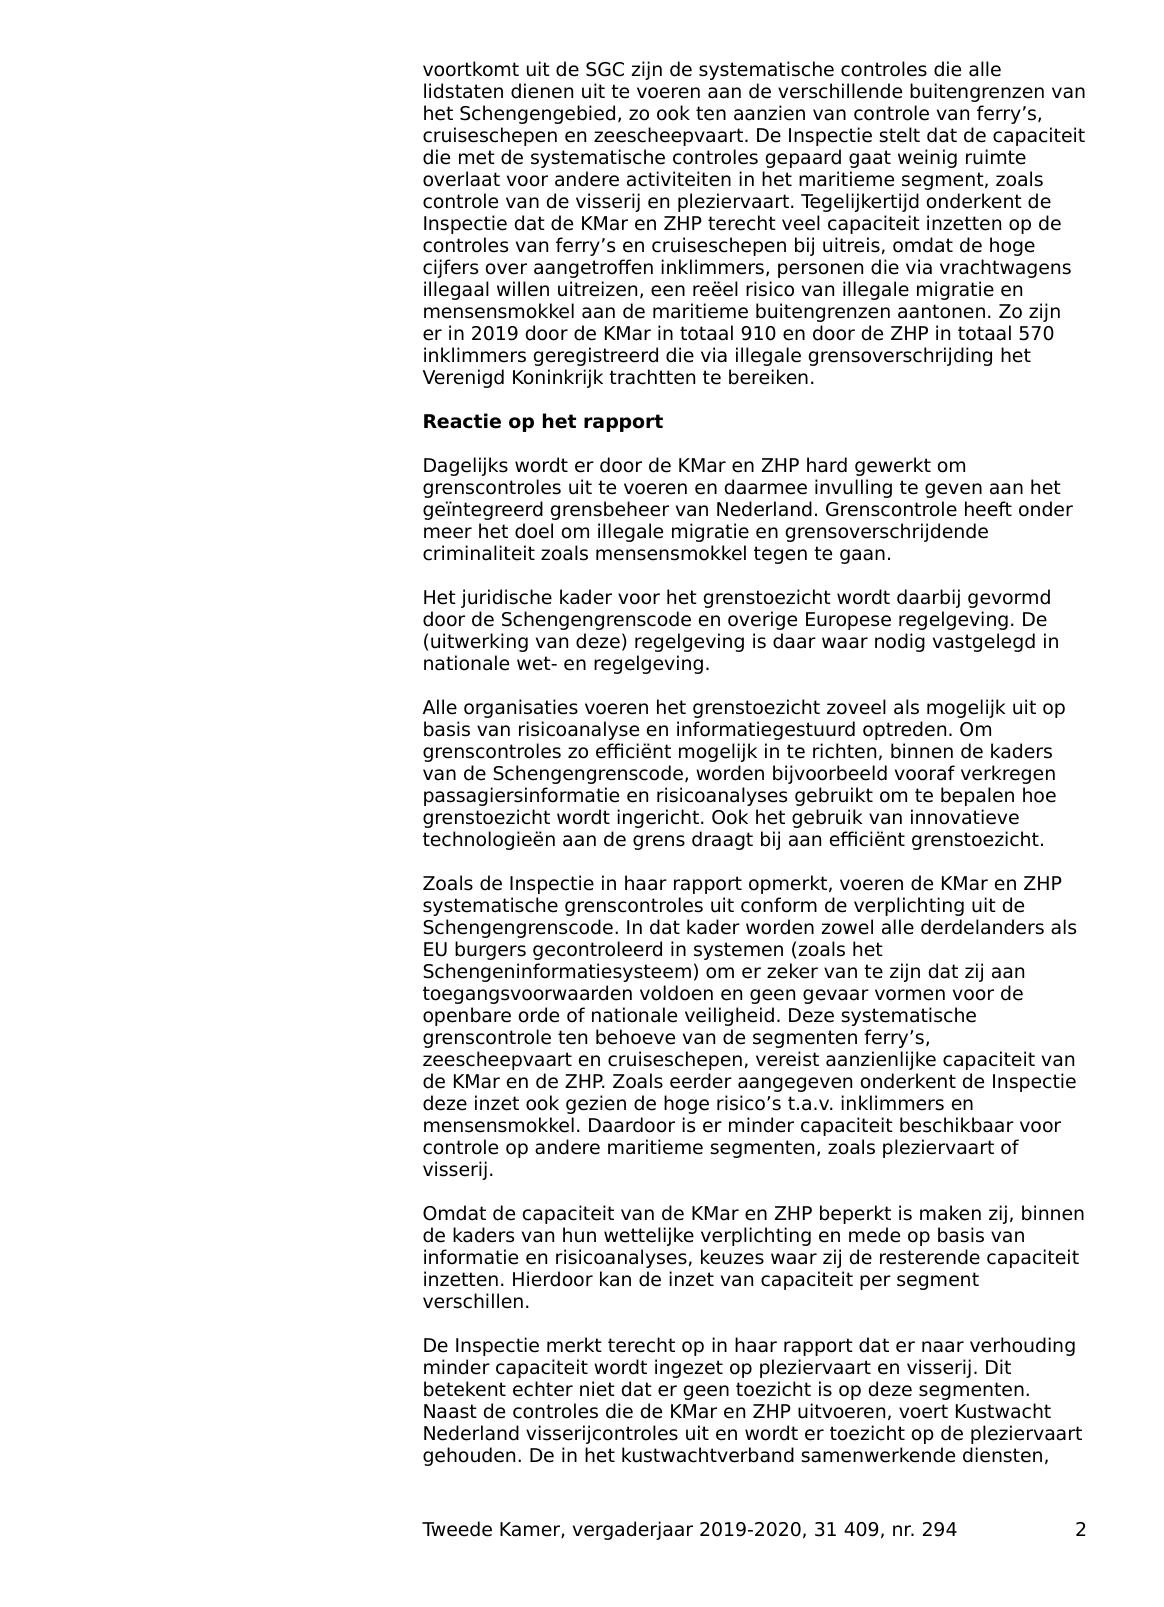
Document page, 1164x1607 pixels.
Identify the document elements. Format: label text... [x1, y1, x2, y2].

text Zoals de Inspectie in haar rapport opmerkt, voeren de KMar en ZHP systematische grenscontroles uit conform de verplichting uit de Schengengrenscode. In dat kader worden zowel alle derdelanders als EU burgers gecontroleerd in systemen (zoals het Schengeninformatiesysteem) om er zeker van te zijn dat zij aan toegangsvoorwaarden voldoen en geen gevaar vormen voor de openbare orde of nationale veiligheid. Deze systematische grenscontrole ten behoeve van de segmenten ferry’s, zeescheepvaart en cruiseschepen, vereist aanzienlijke capaciteit van de KMar en de ZHP. Zoals eerder aangegeven onderkent de Inspectie deze inzet ook gezien de hoge risico’s t.a.v. inklimmers en mensensmokkel. Daardoor is er minder capaciteit beschikbaar voor controle op andere maritieme segmenten, zoals pleziervaart of visserij. [422, 873, 1087, 1181]
text Het juridische kader voor het grenstoezicht wordt daarbij gevormd door de Schengengrenscode en overige Europese regelgeving. De (uitwerking van deze) regelgeving is daar waar nodig vastgelegd in nationale wet- en regelgeving. [422, 587, 1087, 675]
subtitle Reactie op het rapport [422, 411, 1087, 433]
text voortkomt uit de SGC zijn de systematische controles die alle lidstaten dienen uit te voeren aan de verschillende buitengrenzen van het Schengengebied, zo ook ten aanzien van controle van ferry’s, cruiseschepen en zeescheepvaart. De Inspectie stelt dat de capaciteit die met de systematische controles gepaard gaat weinig ruimte overlaat voor andere activiteiten in het maritieme segment, zoals controle van de visserij en pleziervaart. Tegelijkertijd onderkent de Inspectie dat de KMar en ZHP terecht veel capaciteit inzetten op de controles van ferry’s en cruiseschepen bij uitreis, omdat de hoge cijfers over aangetroffen inklimmers, personen die via vrachtwagens illegaal willen uitreizen, een reëel risico van illegale migratie en mensensmokkel aan de maritieme buitengrenzen aantonen. Zo zijn er in 2019 door de KMar in totaal 910 en door de ZHP in totaal 570 inklimmers geregistreerd die via illegale grensoverschrijding het Verenigd Koninkrijk trachtten te bereiken. [422, 59, 1087, 389]
text De Inspectie merkt terecht op in haar rapport dat er naar verhouding minder capaciteit wordt ingezet op pleziervaart en visserij. Dit betekent echter niet dat er geen toezicht is op deze segmenten. Naast de controles die de KMar en ZHP uitvoeren, voert Kustwacht Nederland visserijcontroles uit en wordt er toezicht op de pleziervaart gehouden. De in het kustwachtverband samenwerkende diensten, [422, 1335, 1087, 1467]
text Dagelijks wordt er door de KMar en ZHP hard gewerkt om grenscontroles uit te voeren en daarmee invulling te geven aan het geïntegreerd grensbeheer van Nederland. Grenscontrole heeft onder meer het doel om illegale migratie en grensoverschrijdende criminaliteit zoals mensensmokkel tegen te gaan. [422, 455, 1087, 565]
text Alle organisaties voeren het grenstoezicht zoveel als mogelijk uit op basis van risicoanalyse en informatiegestuurd optreden. Om grenscontroles zo efficiënt mogelijk in te richten, binnen de kaders van de Schengengrenscode, worden bijvoorbeeld vooraf verkregen passagiersinformatie en risicoanalyses gebruikt om te bepalen hoe grenstoezicht wordt ingericht. Ook het gebruik van innovatieve technologieën aan de grens draagt bij aan efficiënt grenstoezicht. [422, 697, 1087, 851]
text Omdat de capaciteit van de KMar en ZHP beperkt is maken zij, binnen de kaders van hun wettelijke verplichting en mede op basis van informatie en risicoanalyses, keuzes waar zij de resterende capaciteit inzetten. Hierdoor kan de inzet van capaciteit per segment verschillen. [422, 1203, 1087, 1313]
